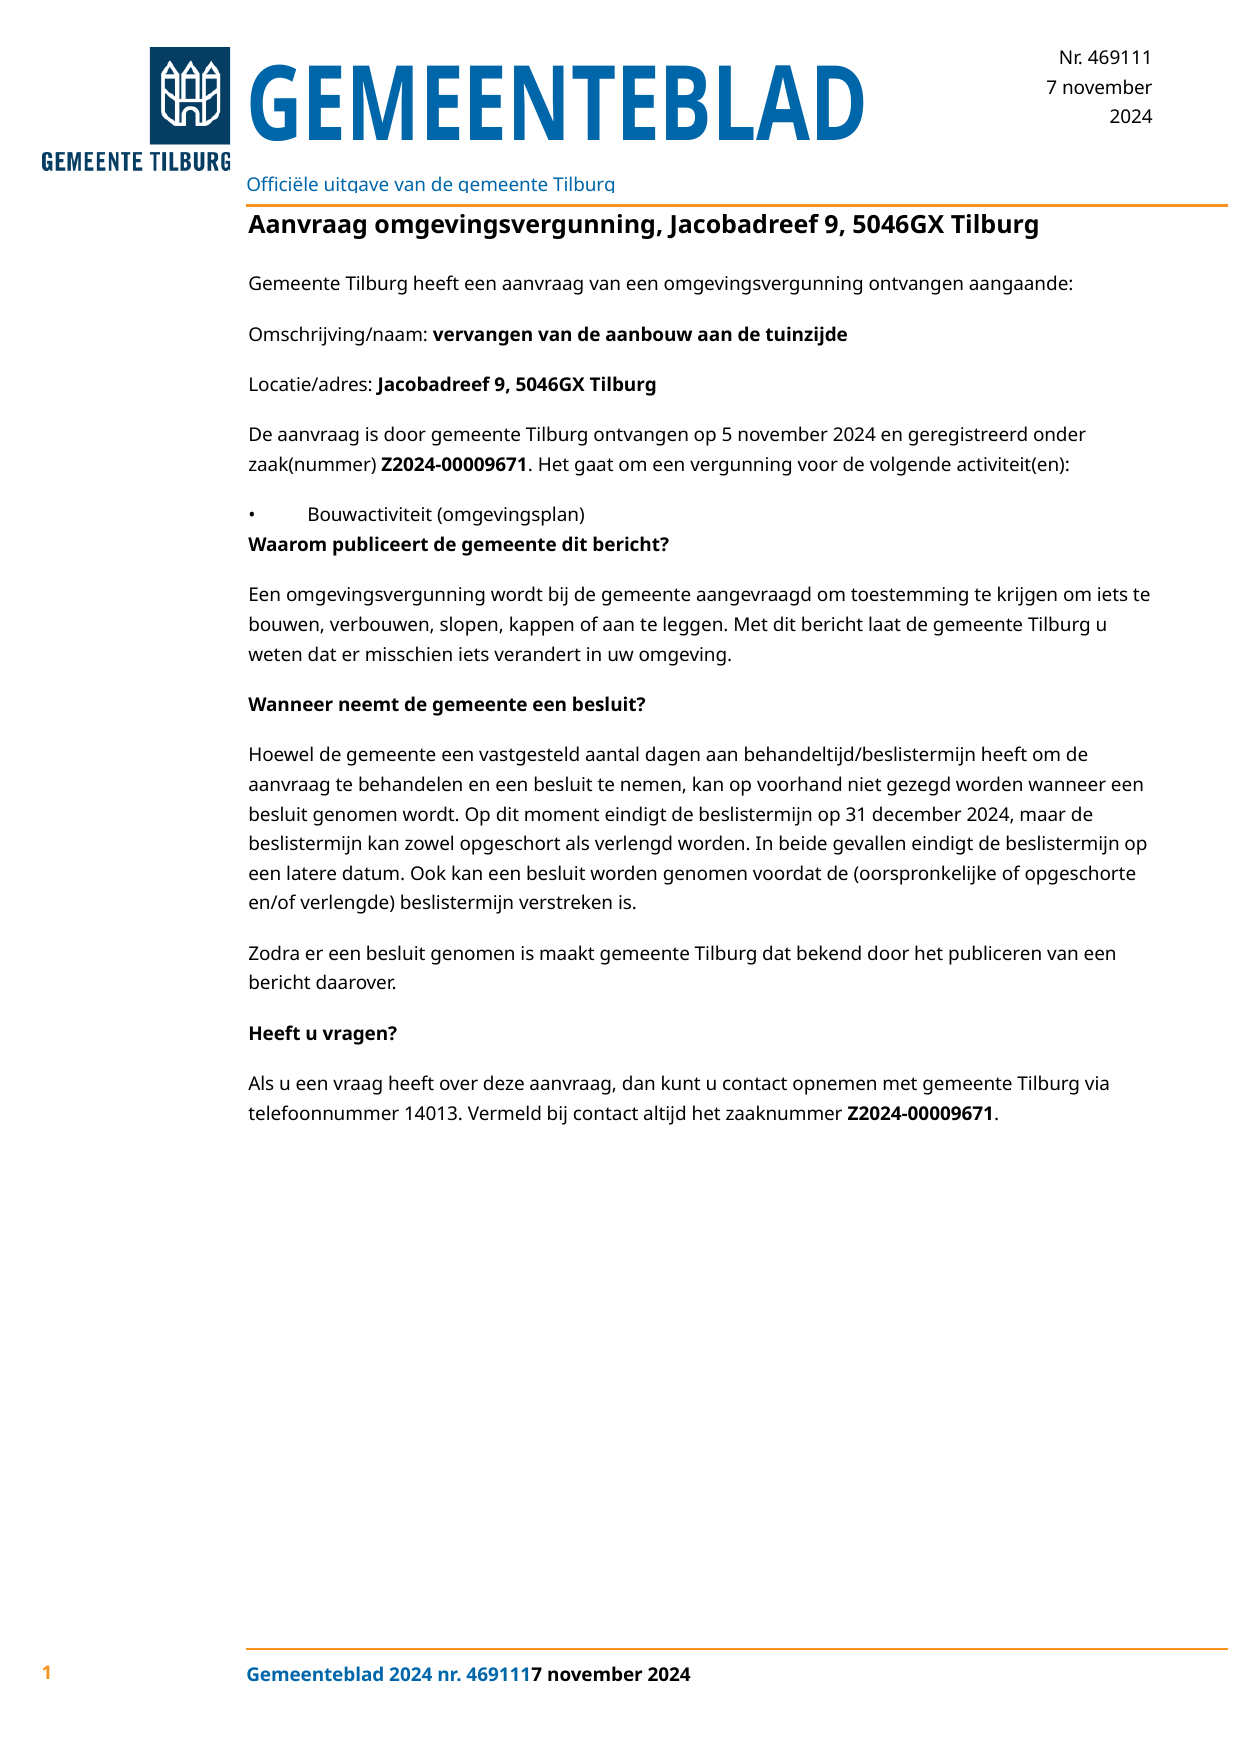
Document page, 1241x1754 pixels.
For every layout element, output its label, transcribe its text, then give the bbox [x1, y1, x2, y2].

text Hoewel de gemeente een vastgesteld aantal dagen aan behandeltijd/beslistermijn heeft om de aanvraag te behandelen en een besluit te nemen, kan op voorhand niet gezegd worden wanneer een besluit genomen wordt. Op dit moment eindigt de beslistermijn op 31 december 2024, maar de beslistermijn kan zowel opgeschort als verlengd worden. In beide gevallen eindigt de beslistermijn op een latere datum. Ook kan een besluit worden genomen voordat de (oorspronkelijke of opgeschorte en/of verlengde) beslistermijn verstreken is. [248, 742, 1152, 915]
text Zodra er een besluit genomen is maakt gemeente Tilburg dat bekend door het publiceren van een bericht daarover. [248, 940, 1152, 995]
list Bouwactiviteit (omgevingsplan) [248, 502, 1152, 527]
text Een omgevingsvergunning wordt bij de gemeente aangevraagd om toestemming te krijgen om iets te bouwen, verbouwen, slopen, kappen of aan te leggen. Met dit bericht laat de gemeente Tilburg u weten dat er misschien iets verandert in uw omgeving. [248, 582, 1152, 666]
text Als u een vraag heeft over deze aanvraag, dan kunt u contact opnemen met gemeente Tilburg via telefoonnummer 14013. Vermeld bij contact altijd het zaaknummer Z2024-00009671. [248, 1070, 1152, 1126]
text De aanvraag is door gemeente Tilburg ontvangen op 5 november 2024 en geregistreerd onder zaak(nummer) Z2024-00009671. Het gaat om een vergunning voor de volgende activiteit(en): [248, 422, 1152, 477]
text Wanneer neemt de gemeente een besluit? [248, 691, 1152, 717]
text Omschrijving/naam: vervangen van de aanbouw aan de tuinzijde [248, 321, 1152, 346]
text Waarom publiceert de gemeente dit bericht? [248, 531, 1152, 557]
text Locatie/adres: Jacobadreef 9, 5046GX Tilburg [248, 371, 1152, 397]
text Aanvraag omgevingsvergunning, Jacobadreef 9, 5046GX Tilburg [248, 207, 1152, 241]
text Gemeente Tilburg heeft een aanvraag van een omgevingsvergunning ontvangen aangaande: [248, 270, 1152, 296]
picture [41, 47, 231, 172]
text Heeft u vragen? [248, 1020, 1152, 1046]
